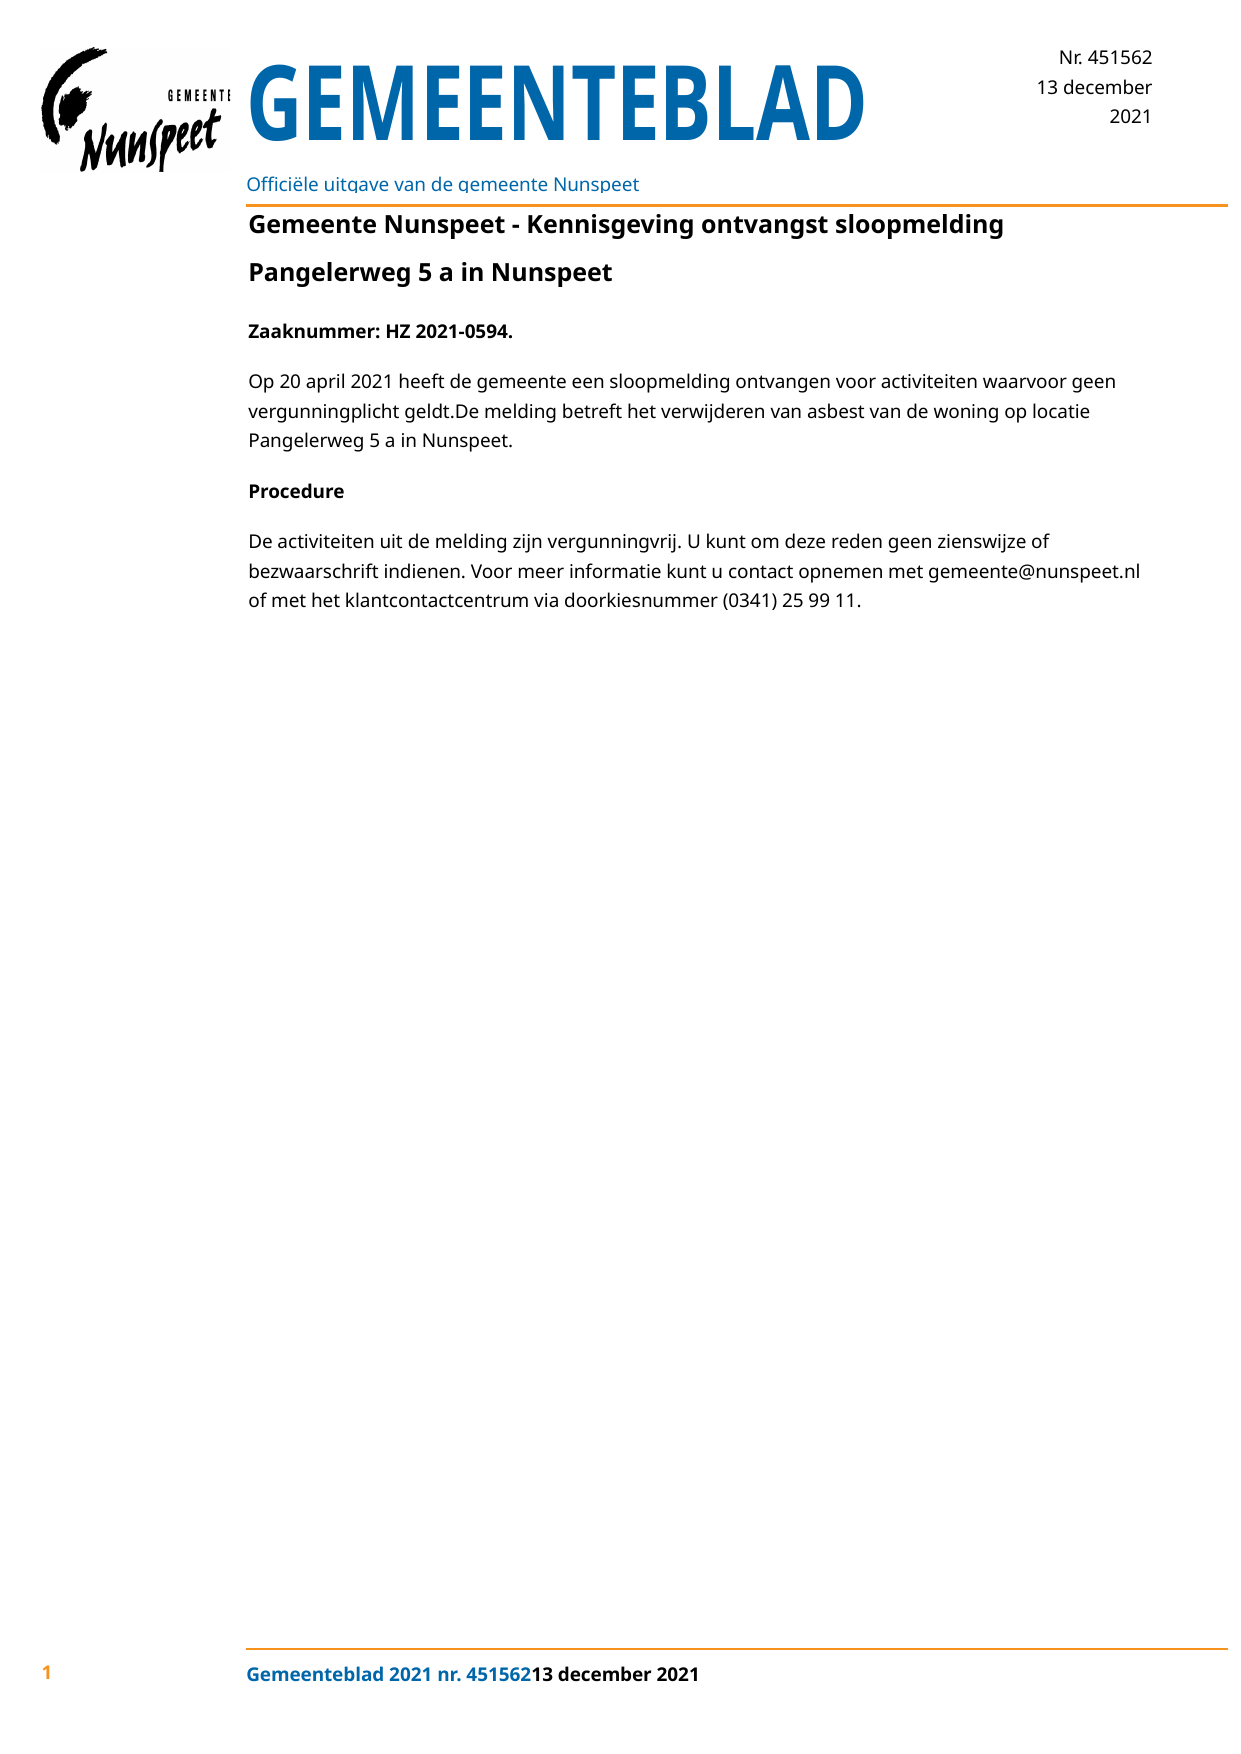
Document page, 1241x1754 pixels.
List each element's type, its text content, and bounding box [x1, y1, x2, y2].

picture [41, 47, 231, 172]
text De activiteiten uit de melding zijn vergunningvrij. U kunt om deze reden geen zienswijze of bezwaarschrift indienen. Voor meer informatie kunt u contact opnemen met gemeente@nunspeet.nl of met het klantcontactcentrum via doorkiesnummer (0341) 25 99 11. [248, 528, 1152, 613]
text Op 20 april 2021 heeft de gemeente een sloopmelding ontvangen voor activiteiten waarvoor geen vergunningplicht geldt.De melding betreft het verwijderen van asbest van de woning op locatie Pangelerweg 5 a in Nunspeet. [248, 368, 1152, 453]
text Zaaknummer: HZ 2021-0594. [248, 318, 1152, 344]
text Gemeente Nunspeet - Kennisgeving ontvangst sloopmelding Pangelerweg 5 a in Nunspeet [248, 207, 1152, 288]
text Procedure [248, 478, 1152, 504]
